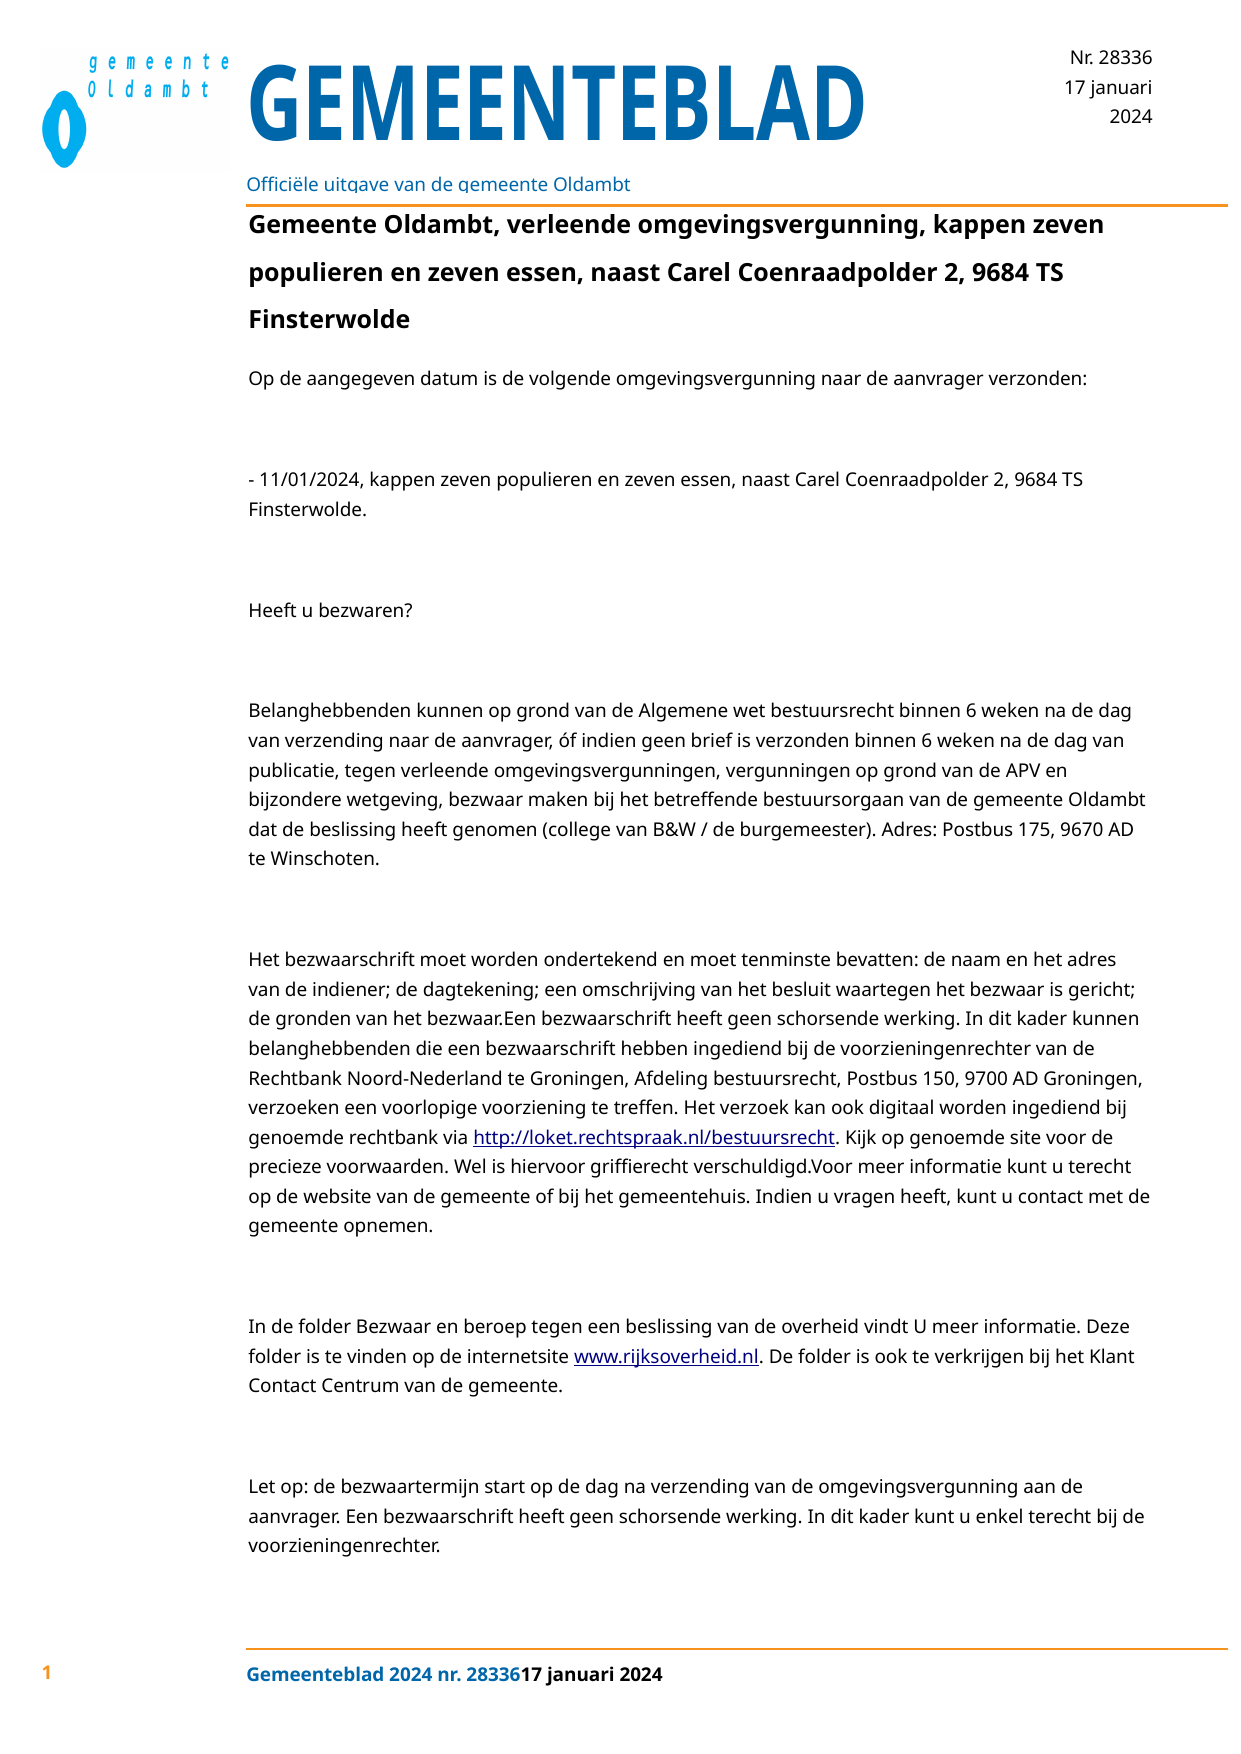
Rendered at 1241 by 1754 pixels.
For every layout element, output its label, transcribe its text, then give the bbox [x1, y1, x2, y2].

text Het bezwaarschrift moet worden ondertekend en moet tenminste bevatten: de naam en het adres van de indiener; de dagtekening; een omschrijving van het besluit waartegen het bezwaar is gericht; de gronden van het bezwaar.Een bezwaarschrift heeft geen schorsende werking. In dit kader kunnen belanghebbenden die een bezwaarschrift hebben ingediend bij de voorzieningenrechter van de Rechtbank Noord-Nederland te Groningen, Afdeling bestuursrecht, Postbus 150, 9700 AD Groningen, verzoeken een voorlopige voorziening te treffen. Het verzoek kan ook digitaal worden ingediend bij genoemde rechtbank via http://loket.rechtspraak.nl/bestuursrecht. Kijk op genoemde site voor de precieze voorwaarden. Wel is hiervoor griffierecht verschuldigd.Voor meer informatie kunt u terecht op de website van de gemeente of bij het gemeentehuis. Indien u vragen heeft, kunt u contact met de gemeente opnemen. [248, 946, 1152, 1238]
text - 11/01/2024, kappen zeven populieren en zeven essen, naast Carel Coenraadpolder 2, 9684 TS Finsterwolde. [248, 466, 1152, 522]
text Gemeente Oldambt, verleende omgevingsvergunning, kappen zeven populieren en zeven essen, naast Carel Coenraadpolder 2, 9684 TS Finsterwolde [248, 207, 1152, 336]
text Heeft u bezwaren? [248, 597, 1152, 622]
text Belanghebbenden kunnen op grond van de Algemene wet bestuursrecht binnen 6 weken na de dag van verzending naar de aanvrager, óf indien geen brief is verzonden binnen 6 weken na de dag van publicatie, tegen verleende omgevingsvergunningen, vergunningen op grond van de APV en bijzondere wetgeving, bezwaar maken bij het betreffende bestuursorgaan van de gemeente Oldambt dat de beslissing heeft genomen (college van B&W / de burgemeester). Adres: Postbus 175, 9670 AD te Winschoten. [248, 698, 1152, 871]
text Op de aangegeven datum is de volgende omgevingsvergunning naar de aanvrager verzonden: [248, 366, 1152, 391]
picture [41, 47, 231, 172]
text Let op: de bezwaartermijn start op de dag na verzending van de omgevingsvergunning aan de aanvrager. Een bezwaarschrift heeft geen schorsende werking. In dit kader kunt u enkel terecht bij de voorzieningenrechter. [248, 1473, 1152, 1558]
text In de folder Bezwaar en beroep tegen een beslissing van de overheid vindt U meer informatie. Deze folder is te vinden op de internetsite www.rijksoverheid.nl. De folder is ook te verkrijgen bij het Klant Contact Centrum van de gemeente. [248, 1313, 1152, 1398]
